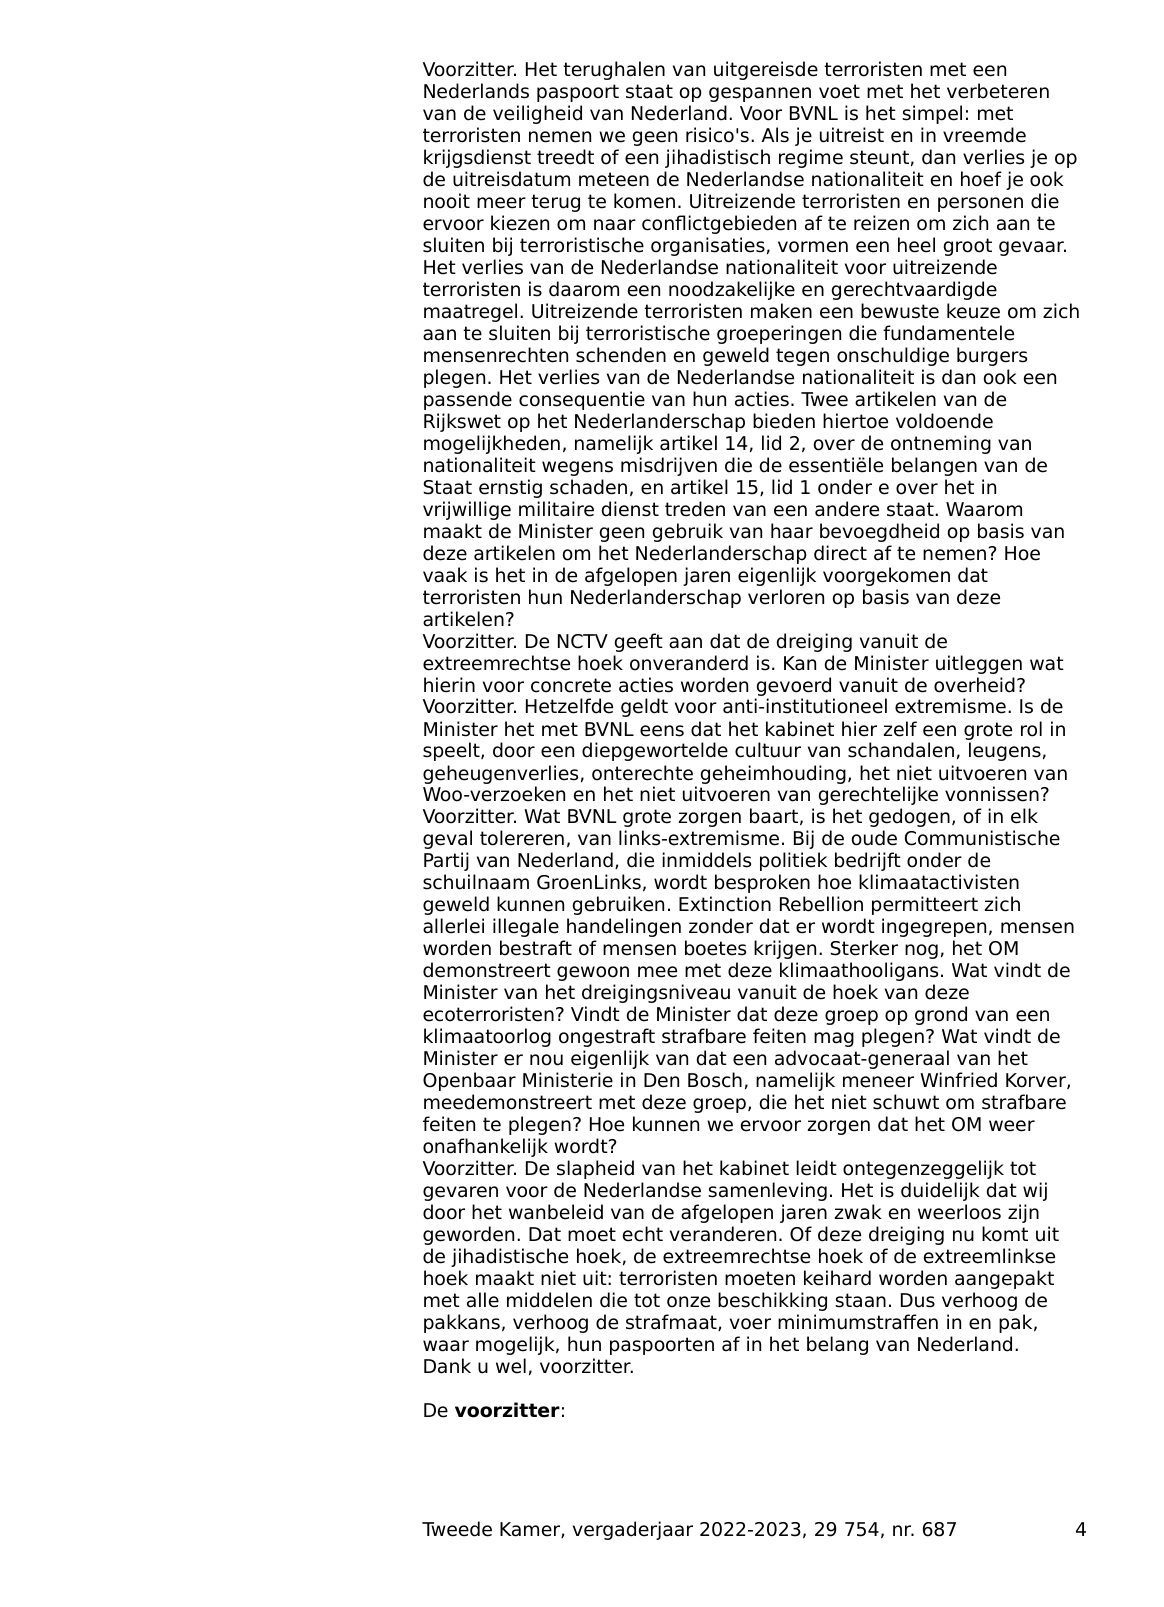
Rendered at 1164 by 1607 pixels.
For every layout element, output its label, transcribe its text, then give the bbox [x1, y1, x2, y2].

text Voorzitter. Hetzelfde geldt voor anti-institutioneel extremisme. Is de Minister het met BVNL eens dat het kabinet hier zelf een grote rol in speelt, door een diepgewortelde cultuur van schandalen, leugens, geheugenverlies, onterechte geheimhouding, het niet uitvoeren van Woo-verzoeken en het niet uitvoeren van gerechtelijke vonnissen? [422, 696, 1087, 806]
text Dank u wel, voorzitter. [422, 1356, 1087, 1378]
text De voorzitter: [422, 1400, 1087, 1422]
text Voorzitter. De NCTV geeft aan dat de dreiging vanuit de extreemrechtse hoek onveranderd is. Kan de Minister uitleggen wat hierin voor concrete acties worden gevoerd vanuit de overheid? [422, 631, 1087, 696]
text Voorzitter. De slapheid van het kabinet leidt ontegenzeggelijk tot gevaren voor de Nederlandse samenleving. Het is duidelijk dat wij door het wanbeleid van de afgelopen jaren zwak en weerloos zijn geworden. Dat moet echt veranderen. Of deze dreiging nu komt uit de jihadistische hoek, de extreemrechtse hoek of de extreemlinkse hoek maakt niet uit: terroristen moeten keihard worden aangepakt met alle middelen die tot onze beschikking staan. Dus verhoog de pakkans, verhoog de strafmaat, voer minimumstraffen in en pak, waar mogelijk, hun paspoorten af in het belang van Nederland. [422, 1158, 1087, 1356]
text Voorzitter. Het terughalen van uitgereisde terroristen met een Nederlands paspoort staat op gespannen voet met het verbeteren van de veiligheid van Nederland. Voor BVNL is het simpel: met terroristen nemen we geen risico's. Als je uitreist en in vreemde krijgsdienst treedt of een jihadistisch regime steunt, dan verlies je op de uitreisdatum meteen de Nederlandse nationaliteit en hoef je ook nooit meer terug te komen. Uitreizende terroristen en personen die ervoor kiezen om naar conflictgebieden af te reizen om zich aan te sluiten bij terroristische organisaties, vormen een heel groot gevaar. Het verlies van de Nederlandse nationaliteit voor uitreizende terroristen is daarom een noodzakelijke en gerechtvaardigde maatregel. Uitreizende terroristen maken een bewuste keuze om zich aan te sluiten bij terroristische groeperingen die fundamentele mensenrechten schenden en geweld tegen onschuldige burgers plegen. Het verlies van de Nederlandse nationaliteit is dan ook een passende consequentie van hun acties. Twee artikelen van de Rijkswet op het Nederlanderschap bieden hiertoe voldoende mogelijkheden, namelijk artikel 14, lid 2, over de ontneming van nationaliteit wegens misdrijven die de essentiële belangen van de Staat ernstig schaden, en artikel 15, lid 1 onder e over het in vrijwillige militaire dienst treden van een andere staat. Waarom maakt de Minister geen gebruik van haar bevoegdheid op basis van deze artikelen om het Nederlanderschap direct af te nemen? Hoe vaak is het in de afgelopen jaren eigenlijk voorgekomen dat terroristen hun Nederlanderschap verloren op basis van deze artikelen? [422, 59, 1087, 631]
text Voorzitter. Wat BVNL grote zorgen baart, is het gedogen, of in elk geval tolereren, van links-extremisme. Bij de oude Communistische Partij van Nederland, die inmiddels politiek bedrijft onder de schuilnaam GroenLinks, wordt besproken hoe klimaatactivisten geweld kunnen gebruiken. Extinction Rebellion permitteert zich allerlei illegale handelingen zonder dat er wordt ingegrepen, mensen worden bestraft of mensen boetes krijgen. Sterker nog, het OM demonstreert gewoon mee met deze klimaathooligans. Wat vindt de Minister van het dreigingsniveau vanuit de hoek van deze ecoterroristen? Vindt de Minister dat deze groep op grond van een klimaatoorlog ongestraft strafbare feiten mag plegen? Wat vindt de Minister er nou eigenlijk van dat een advocaat-generaal van het Openbaar Ministerie in Den Bosch, namelijk meneer Winfried Korver, meedemonstreert met deze groep, die het niet schuwt om strafbare feiten te plegen? Hoe kunnen we ervoor zorgen dat het OM weer onafhankelijk wordt? [422, 806, 1087, 1158]
